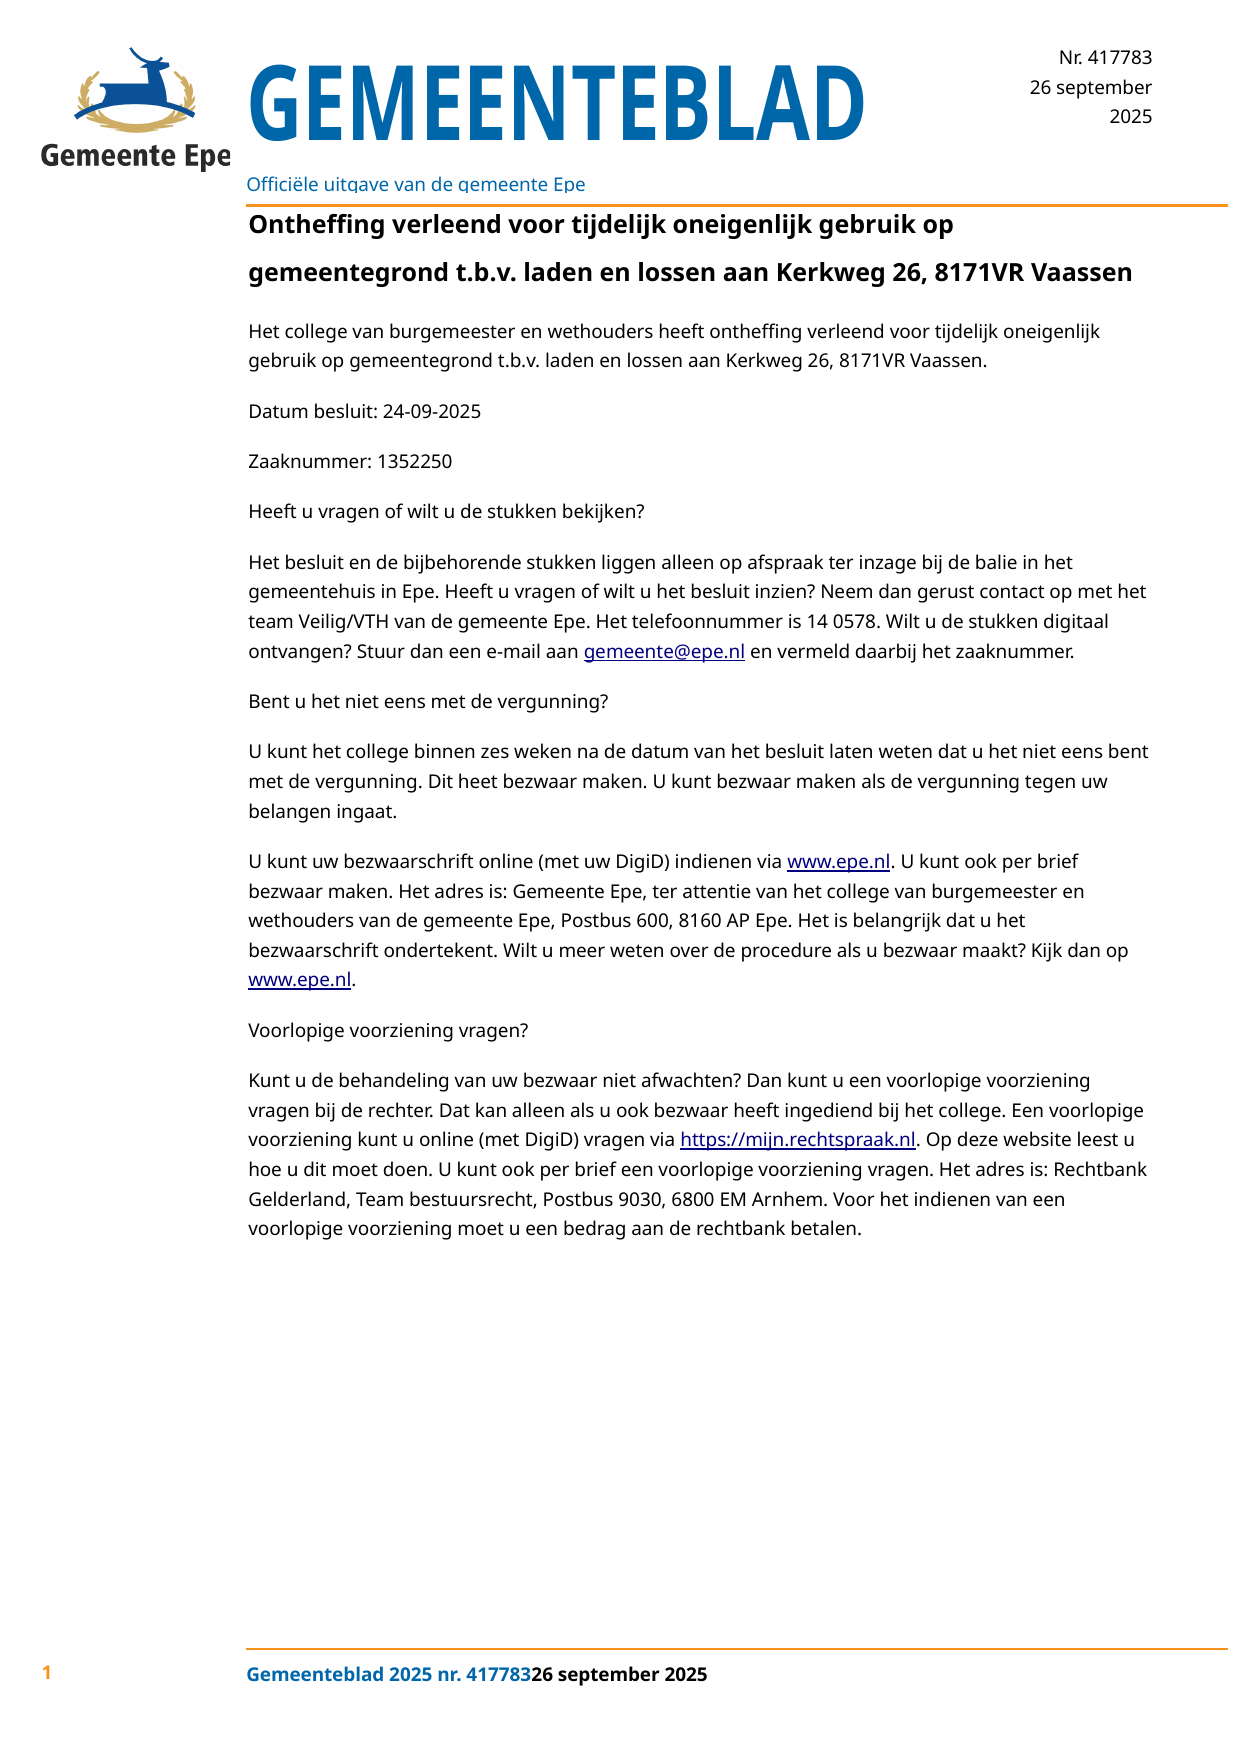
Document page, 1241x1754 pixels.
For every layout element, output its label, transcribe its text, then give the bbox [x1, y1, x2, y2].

text Heeft u vragen of wilt u de stukken bekijken? [248, 499, 1152, 524]
text Bent u het niet eens met de vergunning? [248, 688, 1152, 714]
text U kunt uw bezwaarschrift online (met uw DigiD) indienen via www.epe.nl. U kunt ook per brief bezwaar maken. Het adres is: Gemeente Epe, ter attentie van het college van burgemeester en wethouders van de gemeente Epe, Postbus 600, 8160 AP Epe. Het is belangrijk dat u het bezwaarschrift ondertekent. Wilt u meer weten over de procedure als u bezwaar maakt? Kijk dan op www.epe.nl. [248, 848, 1152, 992]
text Voorlopige voorziening vragen? [248, 1017, 1152, 1043]
text Het college van burgemeester en wethouders heeft ontheffing verleend voor tijdelijk oneigenlijk gebruik op gemeentegrond t.b.v. laden en lossen aan Kerkweg 26, 8171VR Vaassen. [248, 318, 1152, 373]
text U kunt het college binnen zes weken na de datum van het besluit laten weten dat u het niet eens bent met de vergunning. Dit heet bezwaar maken. U kunt bezwaar maken als de vergunning tegen uw belangen ingaat. [248, 739, 1152, 824]
text Kunt u de behandeling van uw bezwaar niet afwachten? Dan kunt u een voorlopige voorziening vragen bij de rechter. Dat kan alleen als u ook bezwaar heeft ingediend bij het college. Een voorlopige voorziening kunt u online (met DigiD) vragen via https://mijn.rechtspraak.nl. Op deze website leest u hoe u dit moet doen. U kunt ook per brief een voorlopige voorziening vragen. Het adres is: Rechtbank Gelderland, Team bestuursrecht, Postbus 9030, 6800 EM Arnhem. Voor het indienen van een voorlopige voorziening moet u een bedrag aan de rechtbank betalen. [248, 1067, 1152, 1241]
text Het besluit en de bijbehorende stukken liggen alleen op afspraak ter inzage bij de balie in het gemeentehuis in Epe. Heeft u vragen of wilt u het besluit inzien? Neem dan gerust contact op met het team Veilig/VTH van de gemeente Epe. Het telefoonnummer is 14 0578. Wilt u de stukken digitaal ontvangen? Stuur dan een e-mail aan gemeente@epe.nl en vermeld daarbij het zaaknummer. [248, 549, 1152, 664]
picture [41, 47, 231, 172]
text Datum besluit: 24-09-2025 [248, 398, 1152, 424]
text Zaaknummer: 1352250 [248, 448, 1152, 474]
text Ontheffing verleend voor tijdelijk oneigenlijk gebruik op gemeentegrond t.b.v. laden en lossen aan Kerkweg 26, 8171VR Vaassen [248, 207, 1152, 288]
